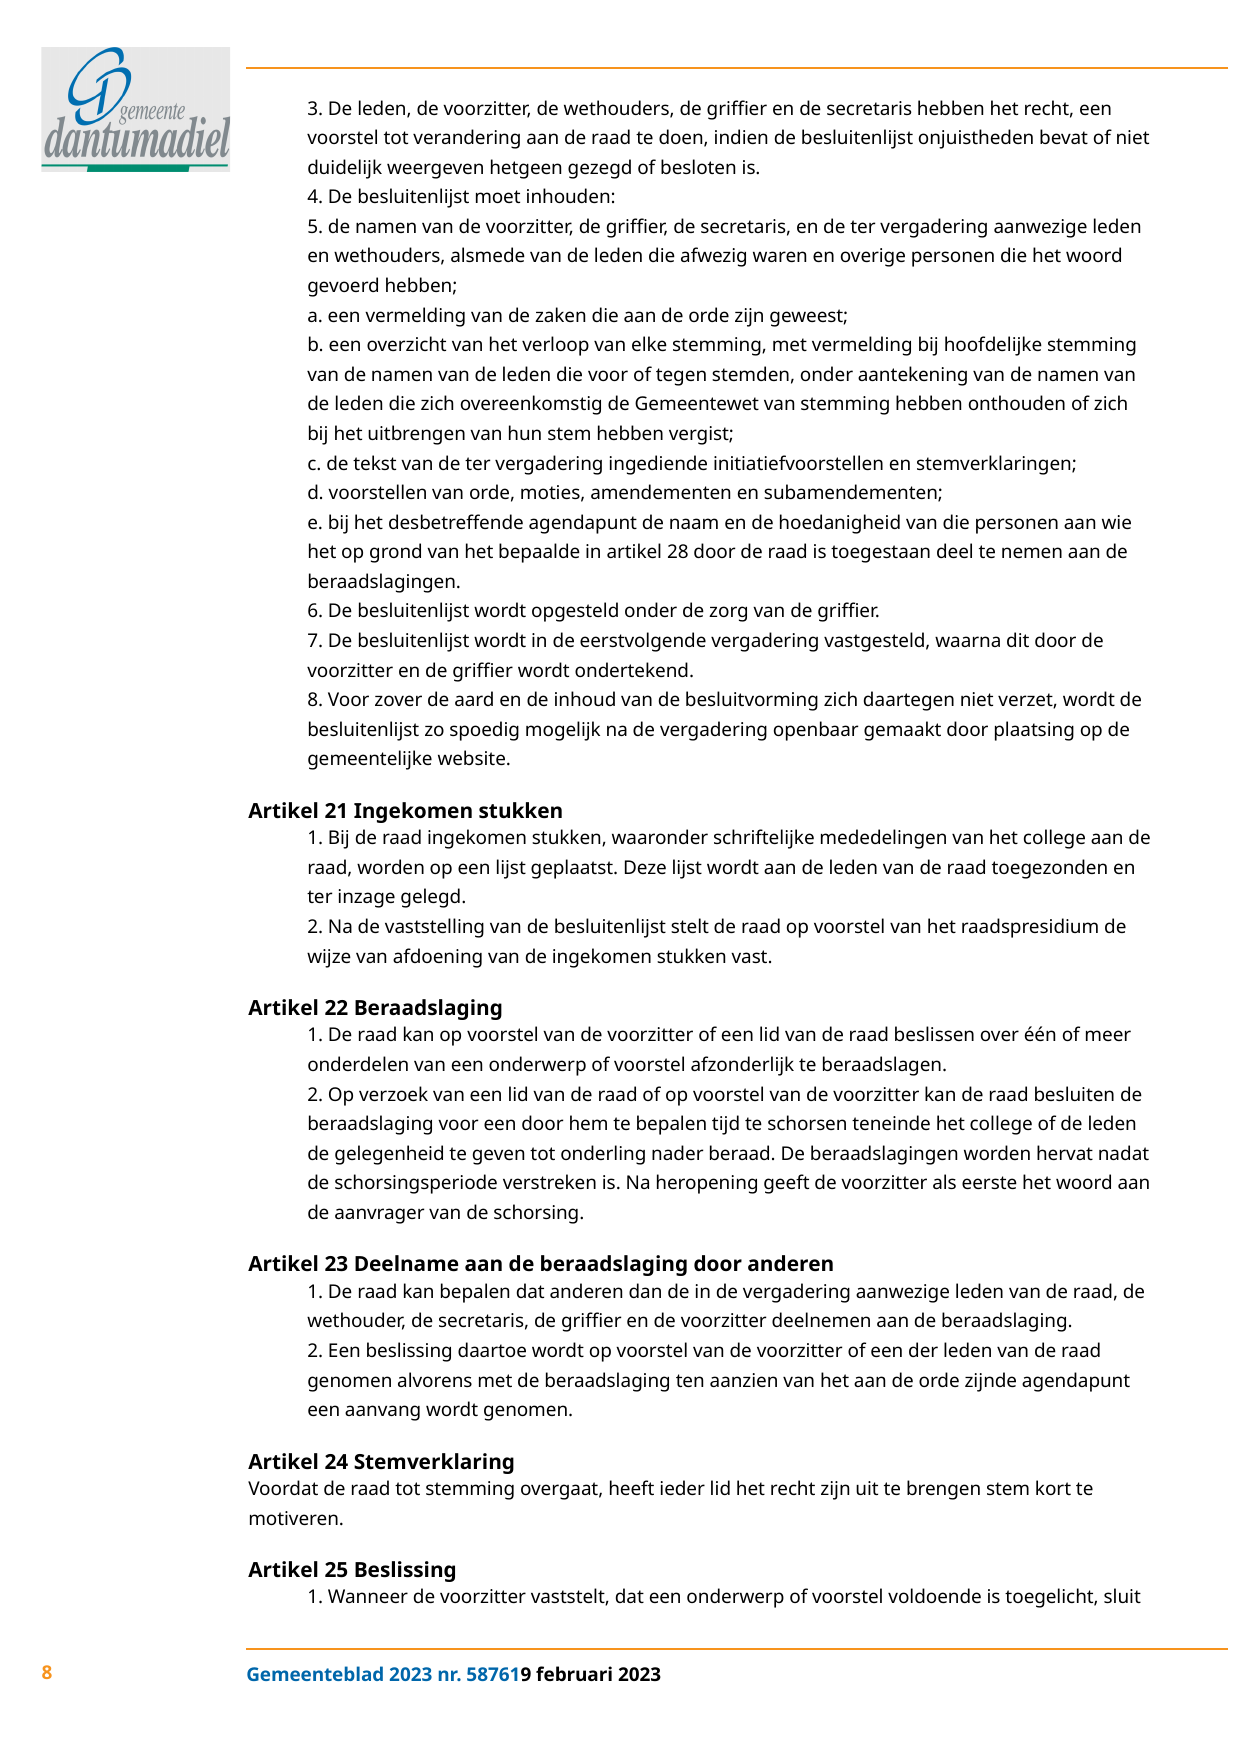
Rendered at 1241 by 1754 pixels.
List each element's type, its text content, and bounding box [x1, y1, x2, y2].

list d. voorstellen van orde, moties, amendementen en subamendementen; [248, 479, 1152, 505]
list a. een vermelding van de zaken die aan de orde zijn geweest; [248, 302, 1152, 328]
text Artikel 24 Stemverklaring [248, 1447, 1152, 1475]
list 2. Na de vaststelling van de besluitenlijst stelt de raad op voorstel van het raadspresidium de wijze van afdoening van de ingekomen stukken vast. [248, 913, 1152, 968]
list 4. De besluitenlijst moet inhouden: [248, 183, 1152, 209]
text Artikel 23 Deelname aan de beraadslaging door anderen [248, 1249, 1152, 1278]
list 1. De raad kan bepalen dat anderen dan de in de vergadering aanwezige leden van de raad, de wethouder, de secretaris, de griffier en de voorzitter deelnemen aan de beraadslaging. [248, 1278, 1152, 1333]
list e. bij het desbetreffende agendapunt de naam en de hoedanigheid van die personen aan wie het op grond van het bepaalde in artikel 28 door de raad is toegestaan deel te nemen aan de beraadslagingen. [248, 509, 1152, 594]
text Artikel 22 Beraadslaging [248, 993, 1152, 1022]
list 6. De besluitenlijst wordt opgesteld onder de zorg van de griffier. [248, 598, 1152, 623]
text Artikel 25 Beslissing [248, 1555, 1152, 1584]
list 2. Op verzoek van een lid van de raad of op voorstel van de voorzitter kan de raad besluiten de beraadslaging voor een door hem te bepalen tijd te schorsen teneinde het college of de leden de gelegenheid te geven tot onderling nader beraad. De beraadslagingen worden hervat nadat de schorsingsperiode verstreken is. Na heropening geeft de voorzitter als eerste het woord aan de aanvrager van de schorsing. [248, 1081, 1152, 1225]
list 1. De raad kan op voorstel van de voorzitter of een lid van de raad beslissen over één of meer onderdelen van een onderwerp of voorstel afzonderlijk te beraadslagen. [248, 1022, 1152, 1077]
list 2. Een beslissing daartoe wordt op voorstel van de voorzitter of een der leden van de raad genomen alvorens met de beraadslaging ten aanzien van het aan de orde zijnde agendapunt een aanvang wordt genomen. [248, 1337, 1152, 1422]
list 3. De leden, de voorzitter, de wethouders, de griffier en de secretaris hebben het recht, een voorstel tot verandering aan de raad te doen, indien de besluitenlijst onjuistheden bevat of niet duidelijk weergeven hetgeen gezegd of besloten is. [248, 95, 1152, 180]
list b. een overzicht van het verloop van elke stemming, met vermelding bij hoofdelijke stemming van de namen van de leden die voor of tegen stemden, onder aantekening van de namen van de leden die zich overeenkomstig de Gemeentewet van stemming hebben onthouden of zich bij het uitbrengen van hun stem hebben vergist; [248, 331, 1152, 446]
list 1. Bij de raad ingekomen stukken, waaronder schriftelijke mededelingen van het college aan de raad, worden op een lijst geplaatst. Deze lijst wordt aan de leden van de raad toegezonden en ter inzage gelegd. [248, 824, 1152, 909]
list 8. Voor zover de aard en de inhoud van de besluitvorming zich daartegen niet verzet, wordt de besluitenlijst zo spoedig mogelijk na de vergadering openbaar gemaakt door plaatsing op de gemeentelijke website. [248, 686, 1152, 771]
list 1. Wanneer de voorzitter vaststelt, dat een onderwerp of voorstel voldoende is toegelicht, sluit [248, 1584, 1152, 1609]
picture [41, 47, 231, 172]
text Voordat de raad tot stemming overgaat, heeft ieder lid het recht zijn uit te brengen stem kort te motiveren. [248, 1475, 1152, 1531]
text Artikel 21 Ingekomen stukken [248, 796, 1152, 824]
list 5. de namen van de voorzitter, de griffier, de secretaris, en de ter vergadering aanwezige leden en wethouders, alsmede van de leden die afwezig waren en overige personen die het woord gevoerd hebben; [248, 213, 1152, 298]
list c. de tekst van de ter vergadering ingediende initiatiefvoorstellen en stemverklaringen; [248, 450, 1152, 476]
list 7. De besluitenlijst wordt in de eerstvolgende vergadering vastgesteld, waarna dit door de voorzitter en de griffier wordt ondertekend. [248, 627, 1152, 683]
